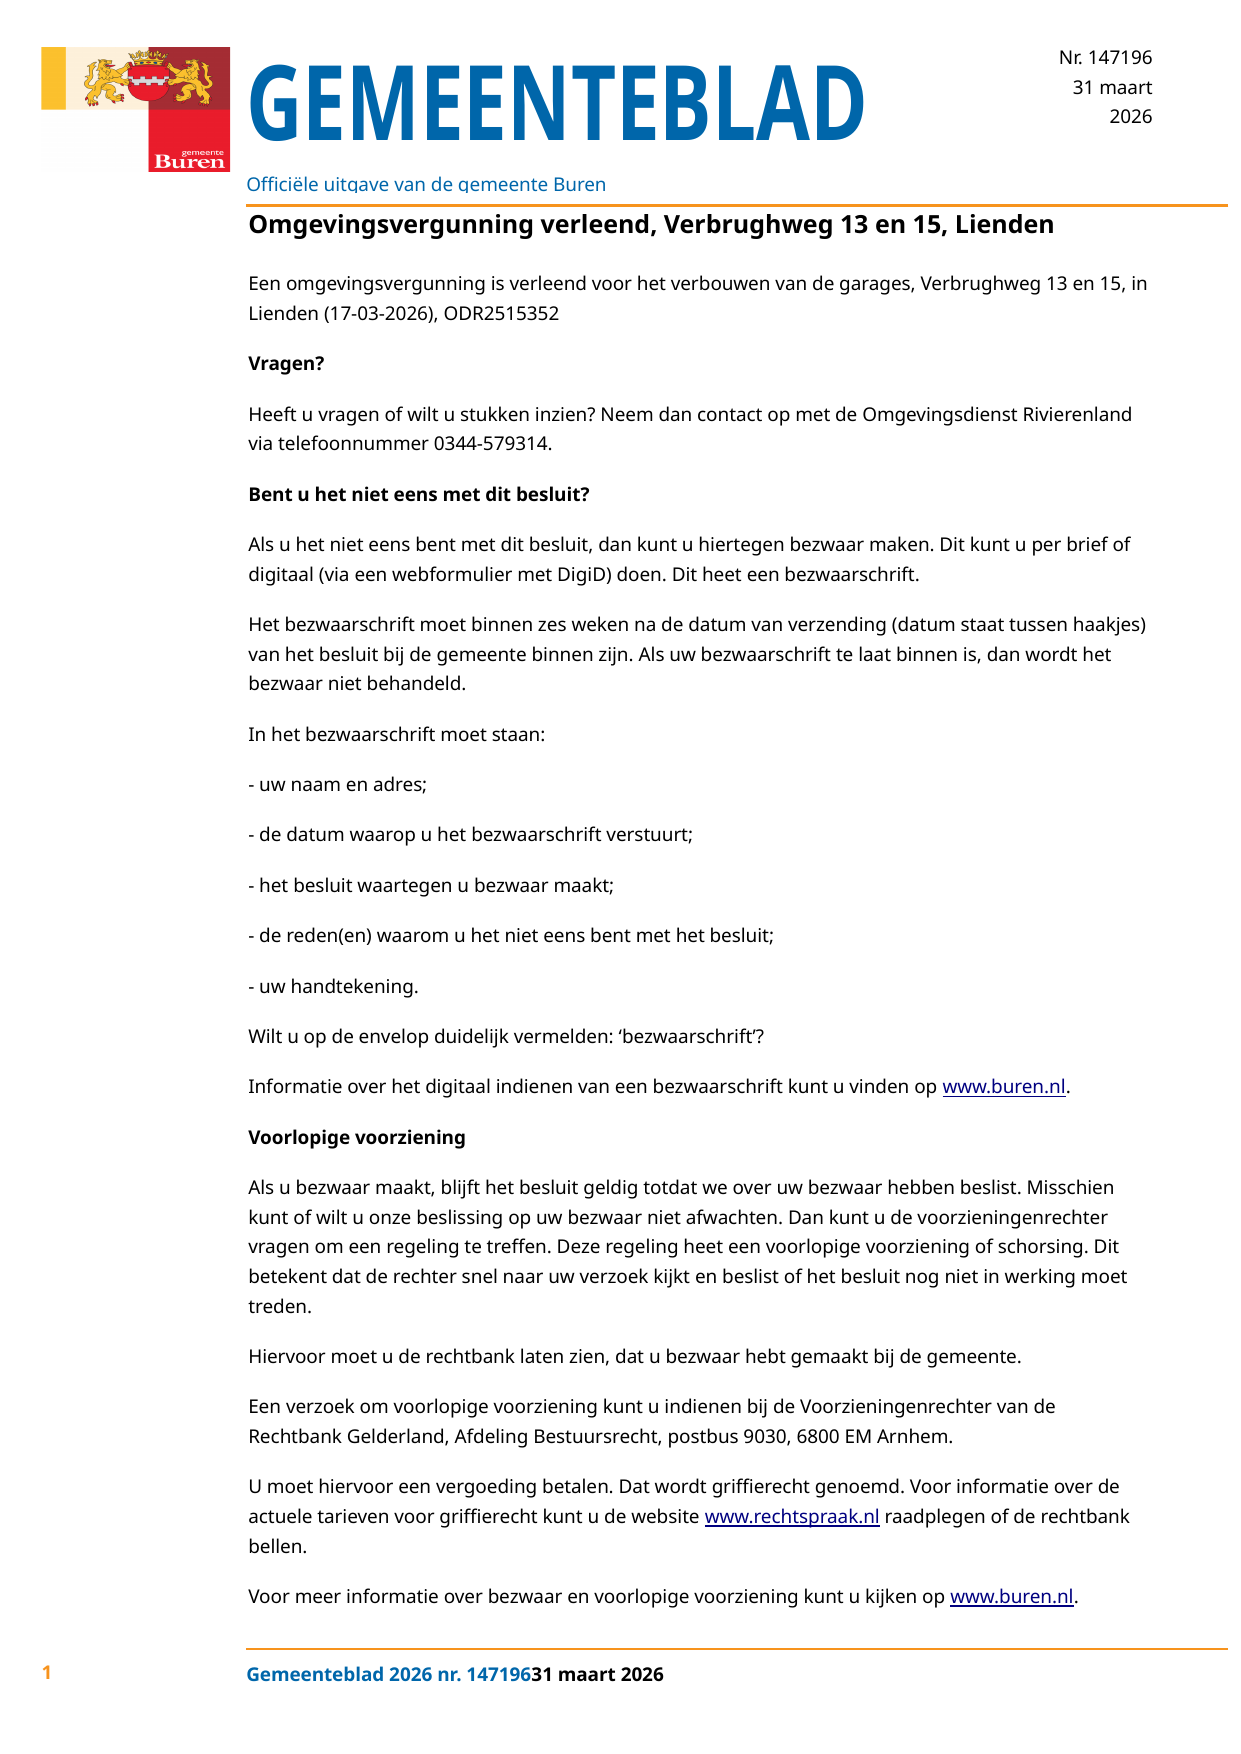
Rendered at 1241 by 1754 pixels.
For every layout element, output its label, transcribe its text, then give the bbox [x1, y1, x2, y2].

text Hiervoor moet u de rechtbank laten zien, dat u bezwaar hebt gemaakt bij de gemeente. [248, 1343, 1152, 1369]
text - het besluit waartegen u bezwaar maakt; [248, 872, 1152, 898]
text In het bezwaarschrift moet staan: [248, 721, 1152, 746]
text Informatie over het digitaal indienen van een bezwaarschrift kunt u vinden op www.buren.nl. [248, 1074, 1152, 1099]
text Als u het niet eens bent met dit besluit, dan kunt u hiertegen bezwaar maken. Dit kunt u per brief of digitaal (via een webformulier met DigiD) doen. Dit heet een bezwaarschrift. [248, 531, 1152, 586]
text Wilt u op de envelop duidelijk vermelden: ‘bezwaarschrift’? [248, 1023, 1152, 1049]
text - de datum waarop u het bezwaarschrift verstuurt; [248, 822, 1152, 847]
text U moet hiervoor een vergoeding betalen. Dat wordt griffierecht genoemd. Voor informatie over de actuele tarieven voor griffierecht kunt u de website www.rechtspraak.nl raadplegen of de rechtbank bellen. [248, 1474, 1152, 1558]
text Omgevingsvergunning verleend, Verbrughweg 13 en 15, Lienden [248, 207, 1152, 241]
picture [41, 47, 231, 172]
text - de reden(en) waarom u het niet eens bent met het besluit; [248, 922, 1152, 948]
text Voor meer informatie over bezwaar en voorlopige voorziening kunt u kijken op www.buren.nl. [248, 1583, 1152, 1609]
text Voorlopige voorziening [248, 1124, 1152, 1150]
text - uw naam en adres; [248, 771, 1152, 797]
text Een omgevingsvergunning is verleend voor het verbouwen van de garages, Verbrughweg 13 en 15, in Lienden (17-03-2026), ODR2515352 [248, 270, 1152, 326]
text Het bezwaarschrift moet binnen zes weken na de datum van verzending (datum staat tussen haakjes) van het besluit bij de gemeente binnen zijn. Als uw bezwaarschrift te laat binnen is, dan wordt het bezwaar niet behandeld. [248, 611, 1152, 696]
text Als u bezwaar maakt, blijft het besluit geldig totdat we over uw bezwaar hebben beslist. Misschien kunt of wilt u onze beslissing op uw bezwaar niet afwachten. Dan kunt u de voorzieningenrechter vragen om een regeling te treffen. Deze regeling heet een voorlopige voorziening of schorsing. Dit betekent dat de rechter snel naar uw verzoek kijkt en beslist of het besluit nog niet in werking moet treden. [248, 1174, 1152, 1318]
text Een verzoek om voorlopige voorziening kunt u indienen bij de Voorzieningenrechter van de Rechtbank Gelderland, Afdeling Bestuursrecht, postbus 9030, 6800 EM Arnhem. [248, 1394, 1152, 1449]
text Vragen? [248, 350, 1152, 376]
text - uw handtekening. [248, 973, 1152, 998]
text Bent u het niet eens met dit besluit? [248, 481, 1152, 506]
text Heeft u vragen of wilt u stukken inzien? Neem dan contact op met de Omgevingsdienst Rivierenland via telefoonnummer 0344-579314. [248, 401, 1152, 456]
